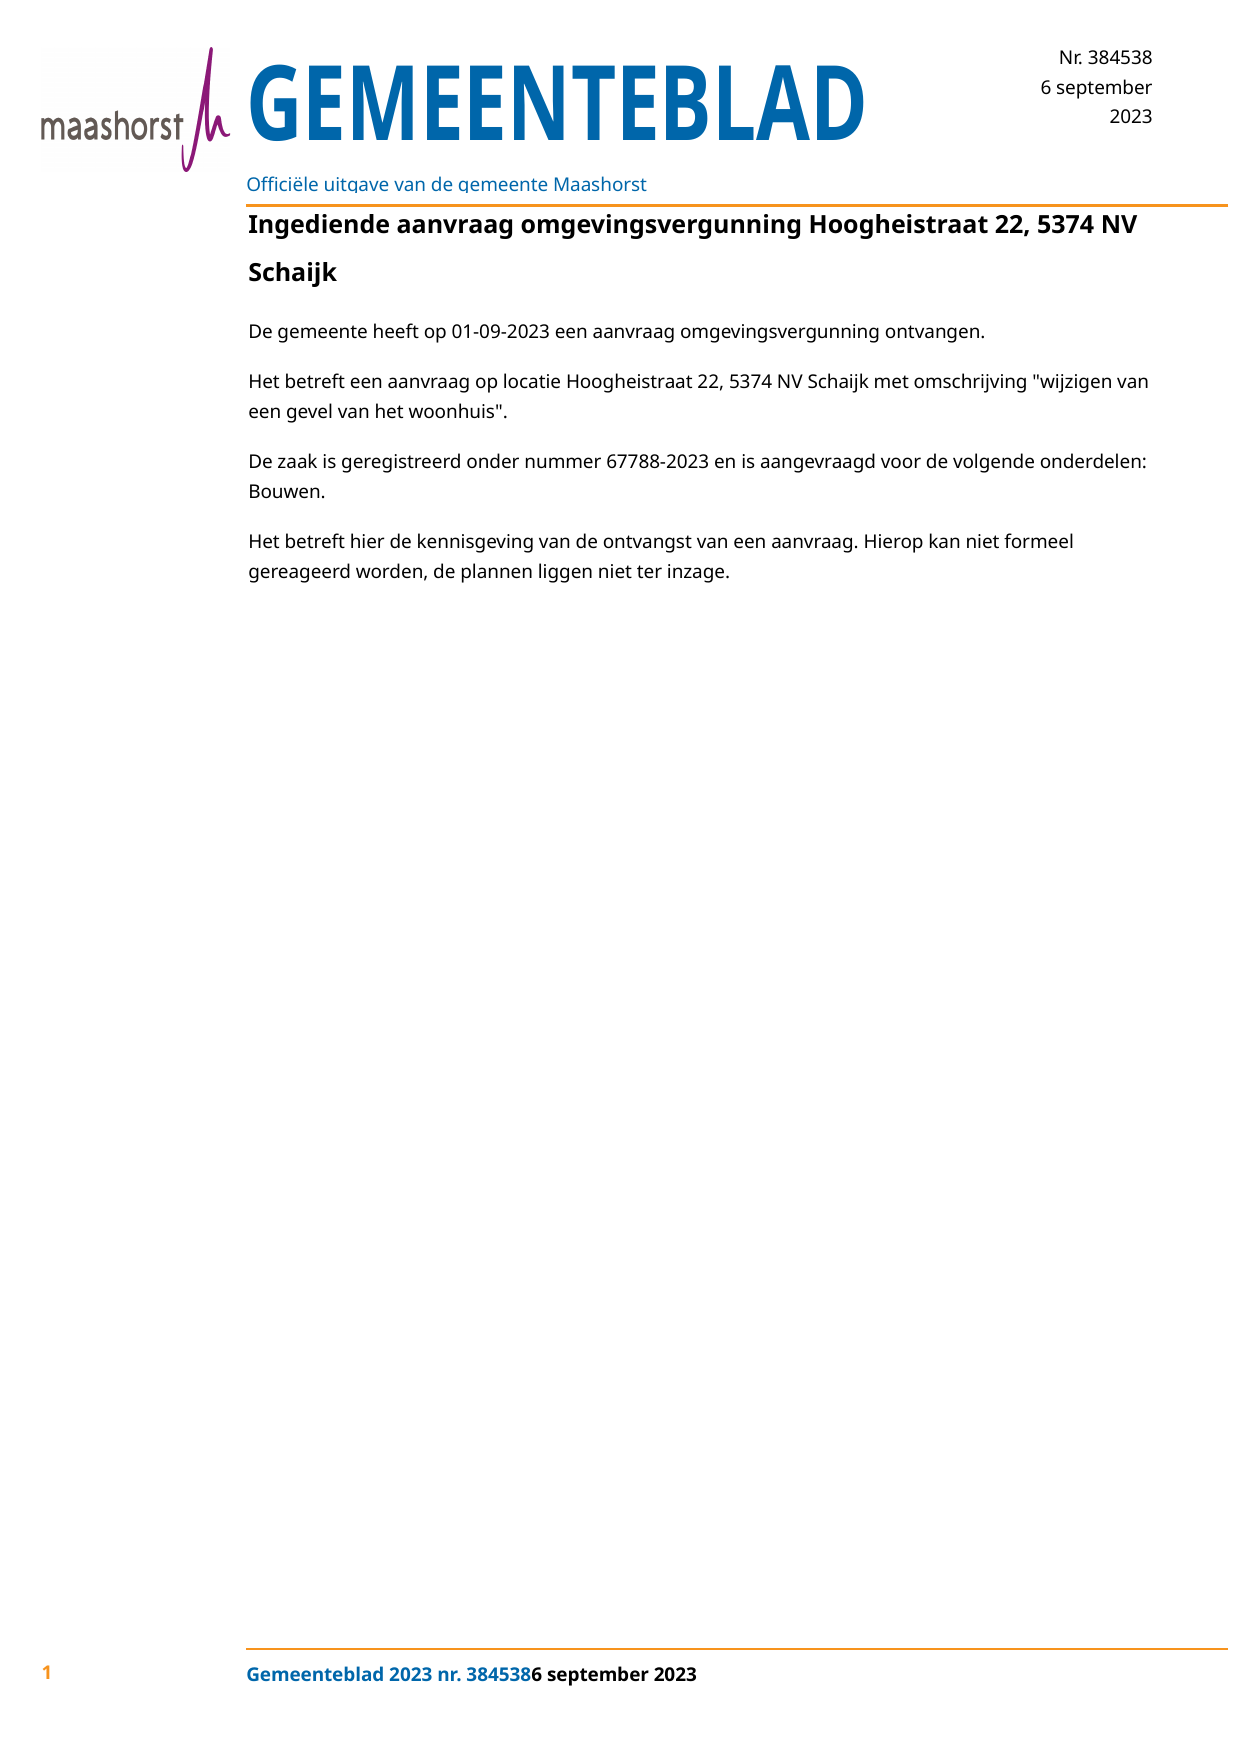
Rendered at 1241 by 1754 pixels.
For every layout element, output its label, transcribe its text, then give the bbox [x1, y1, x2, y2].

text Het betreft hier de kennisgeving van de ontvangst van een aanvraag. Hierop kan niet formeel gereageerd worden, de plannen liggen niet ter inzage. [248, 528, 1152, 584]
text De zaak is geregistreerd onder nummer 67788-2023 en is aangevraagd voor de volgende onderdelen: Bouwen. [248, 448, 1152, 504]
text Ingediende aanvraag omgevingsvergunning Hoogheistraat 22, 5374 NV Schaijk [248, 207, 1152, 288]
text De gemeente heeft op 01-09-2023 een aanvraag omgevingsvergunning ontvangen. [248, 318, 1152, 344]
text Het betreft een aanvraag op locatie Hoogheistraat 22, 5374 NV Schaijk met omschrijving "wijzigen van een gevel van het woonhuis". [248, 368, 1152, 424]
picture [41, 47, 231, 172]
